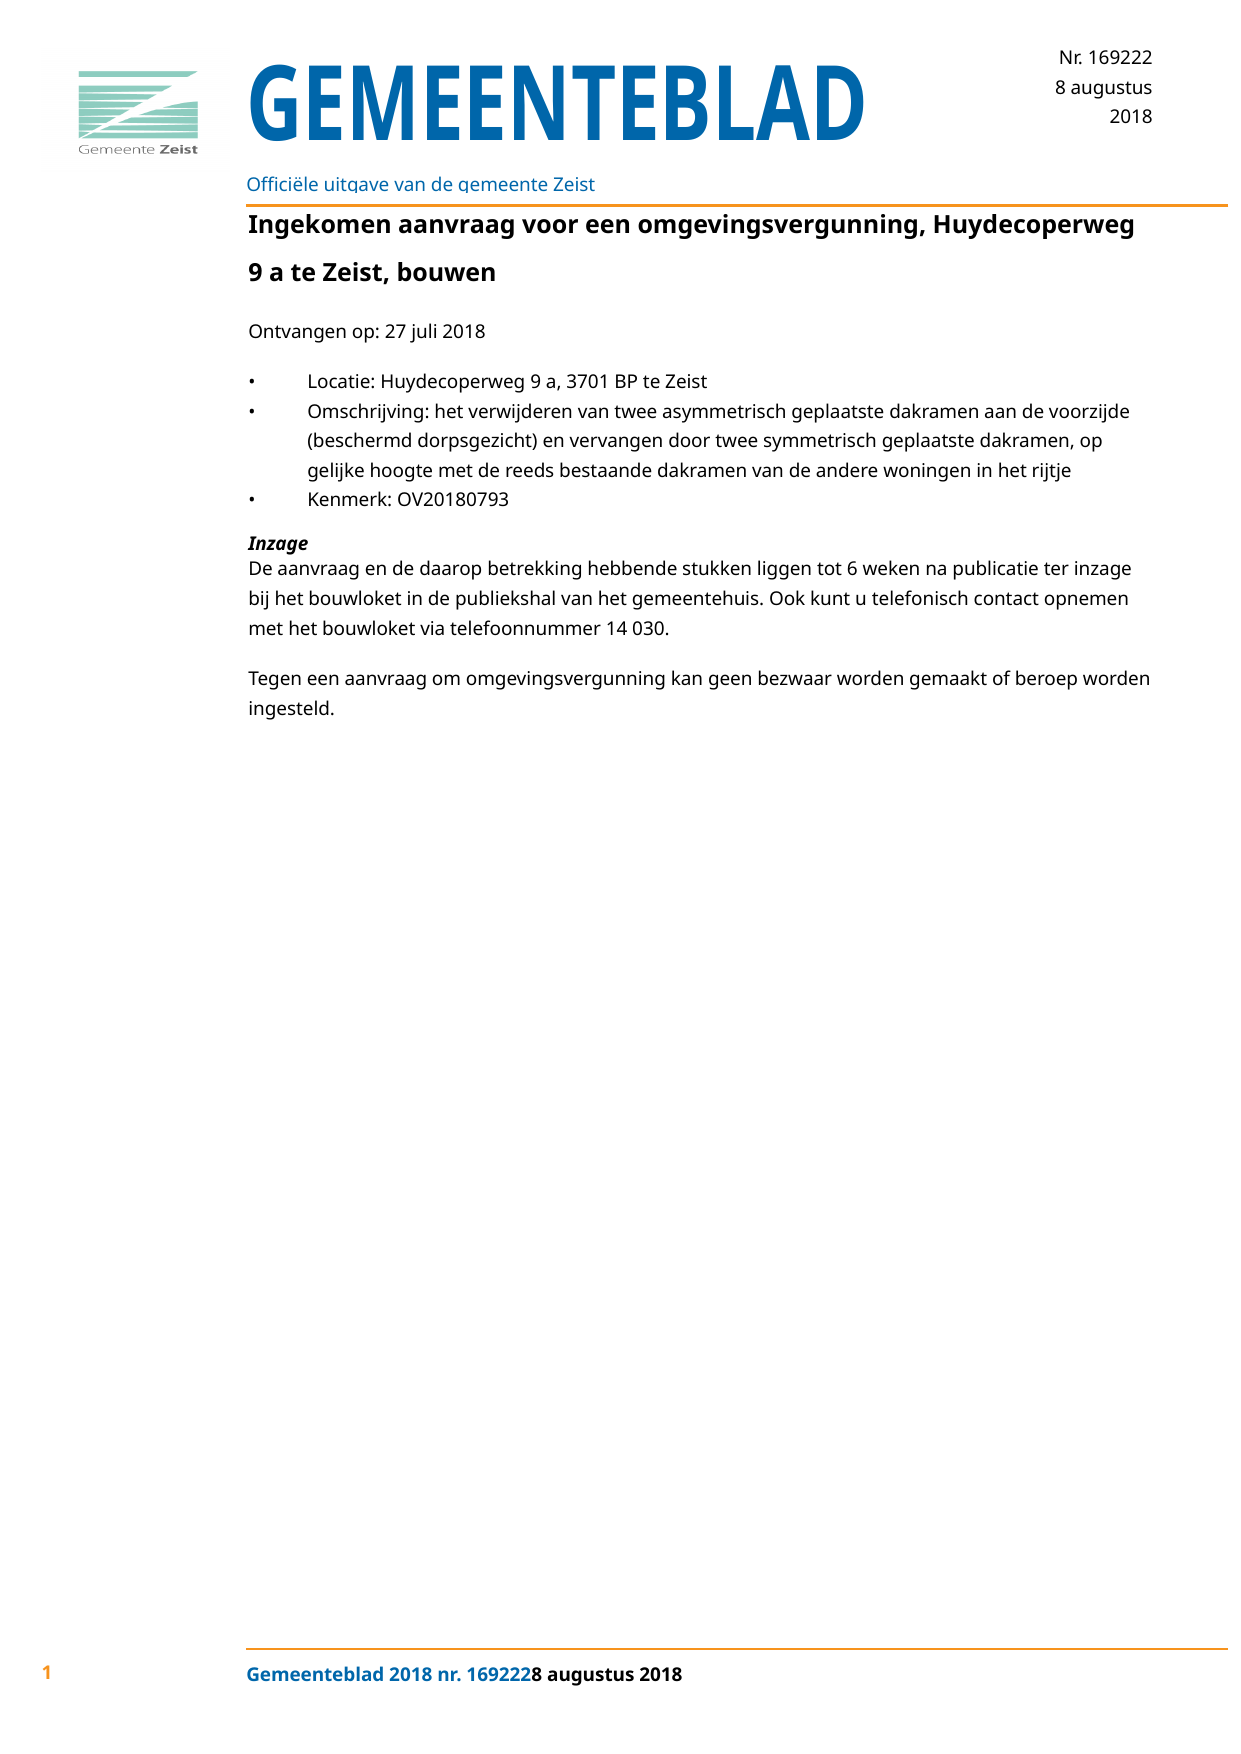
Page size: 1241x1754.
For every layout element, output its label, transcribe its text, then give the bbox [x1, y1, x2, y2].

text De aanvraag en de daarop betrekking hebbende stukken liggen tot 6 weken na publicatie ter inzage bij het bouwloket in de publiekshal van het gemeentehuis. Ook kunt u telefonisch contact opnemen met het bouwloket via telefoonnummer 14 030. [248, 556, 1152, 640]
text Inzage [248, 530, 1152, 556]
picture [41, 47, 231, 172]
list Kenmerk: OV20180793 [248, 487, 1152, 512]
text Ontvangen op: 27 juli 2018 [248, 318, 1152, 344]
text Ingekomen aanvraag voor een omgevingsvergunning, Huydecoperweg 9 a te Zeist, bouwen [248, 207, 1152, 288]
list Locatie: Huydecoperweg 9 a, 3701 BP te Zeist [248, 368, 1152, 394]
list Omschrijving: het verwijderen van twee asymmetrisch geplaatste dakramen aan de voorzijde (beschermd dorpsgezicht) en vervangen door twee symmetrisch geplaatste dakramen, op gelijke hoogte met de reeds bestaande dakramen van de andere woningen in het rijtje [248, 398, 1152, 483]
text Tegen een aanvraag om omgevingsvergunning kan geen bezwaar worden gemaakt of beroep worden ingesteld. [248, 665, 1152, 720]
